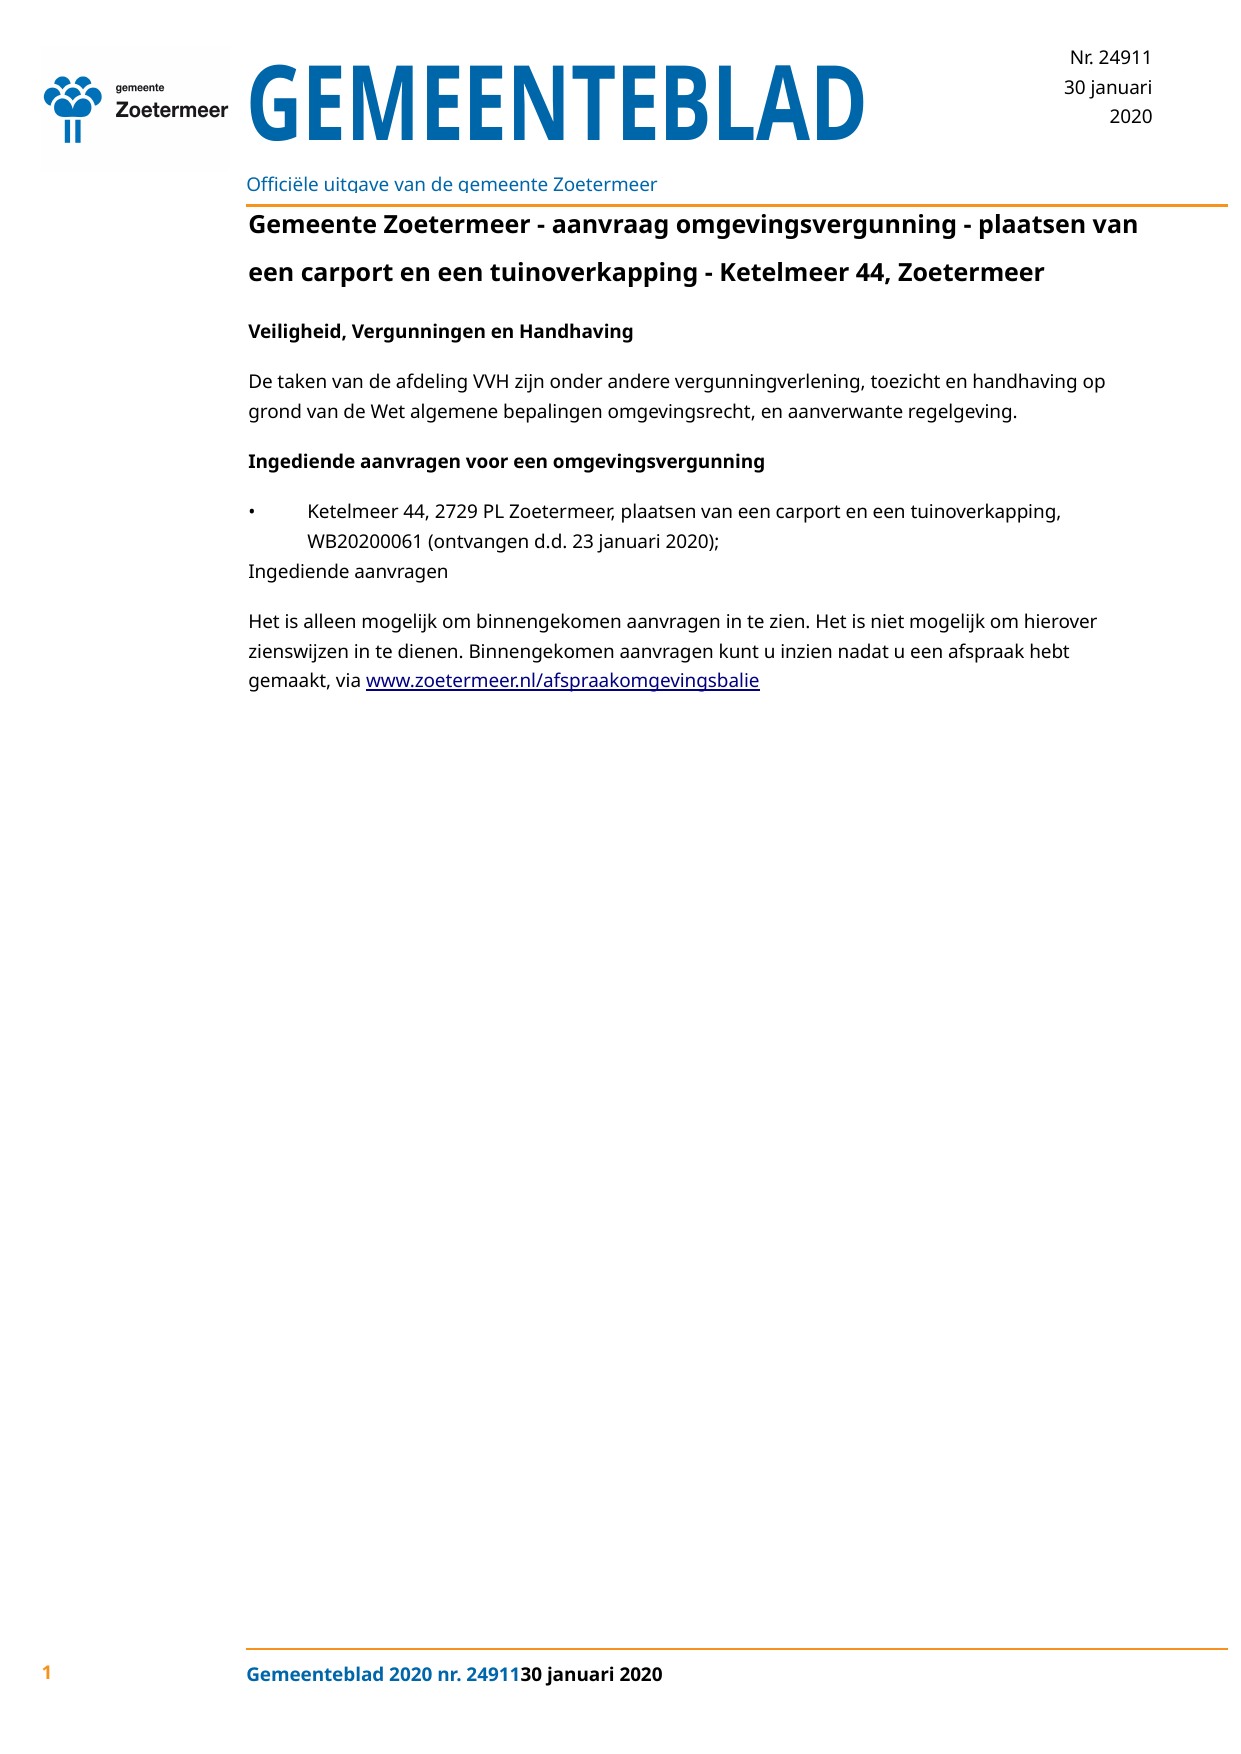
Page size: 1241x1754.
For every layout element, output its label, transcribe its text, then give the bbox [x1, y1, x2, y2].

text Gemeente Zoetermeer - aanvraag omgevingsvergunning - plaatsen van een carport en een tuinoverkapping - Ketelmeer 44, Zoetermeer [248, 207, 1152, 288]
text Veiligheid, Vergunningen en Handhaving [248, 318, 1152, 344]
list Ketelmeer 44, 2729 PL Zoetermeer, plaatsen van een carport en een tuinoverkapping, WB20200061 (ontvangen d.d. 23 januari 2020); [248, 499, 1152, 554]
picture [41, 47, 231, 172]
text De taken van de afdeling VVH zijn onder andere vergunningverlening, toezicht en handhaving op grond van de Wet algemene bepalingen omgevingsrecht, en aanverwante regelgeving. [248, 368, 1152, 424]
text Ingediende aanvragen [248, 558, 1152, 584]
text Ingediende aanvragen voor een omgevingsvergunning [248, 448, 1152, 474]
text Het is alleen mogelijk om binnengekomen aanvragen in te zien. Het is niet mogelijk om hierover zienswijzen in te dienen. Binnengekomen aanvragen kunt u inzien nadat u een afspraak hebt gemaakt, via www.zoetermeer.nl/afspraakomgevingsbalie [248, 608, 1152, 693]
